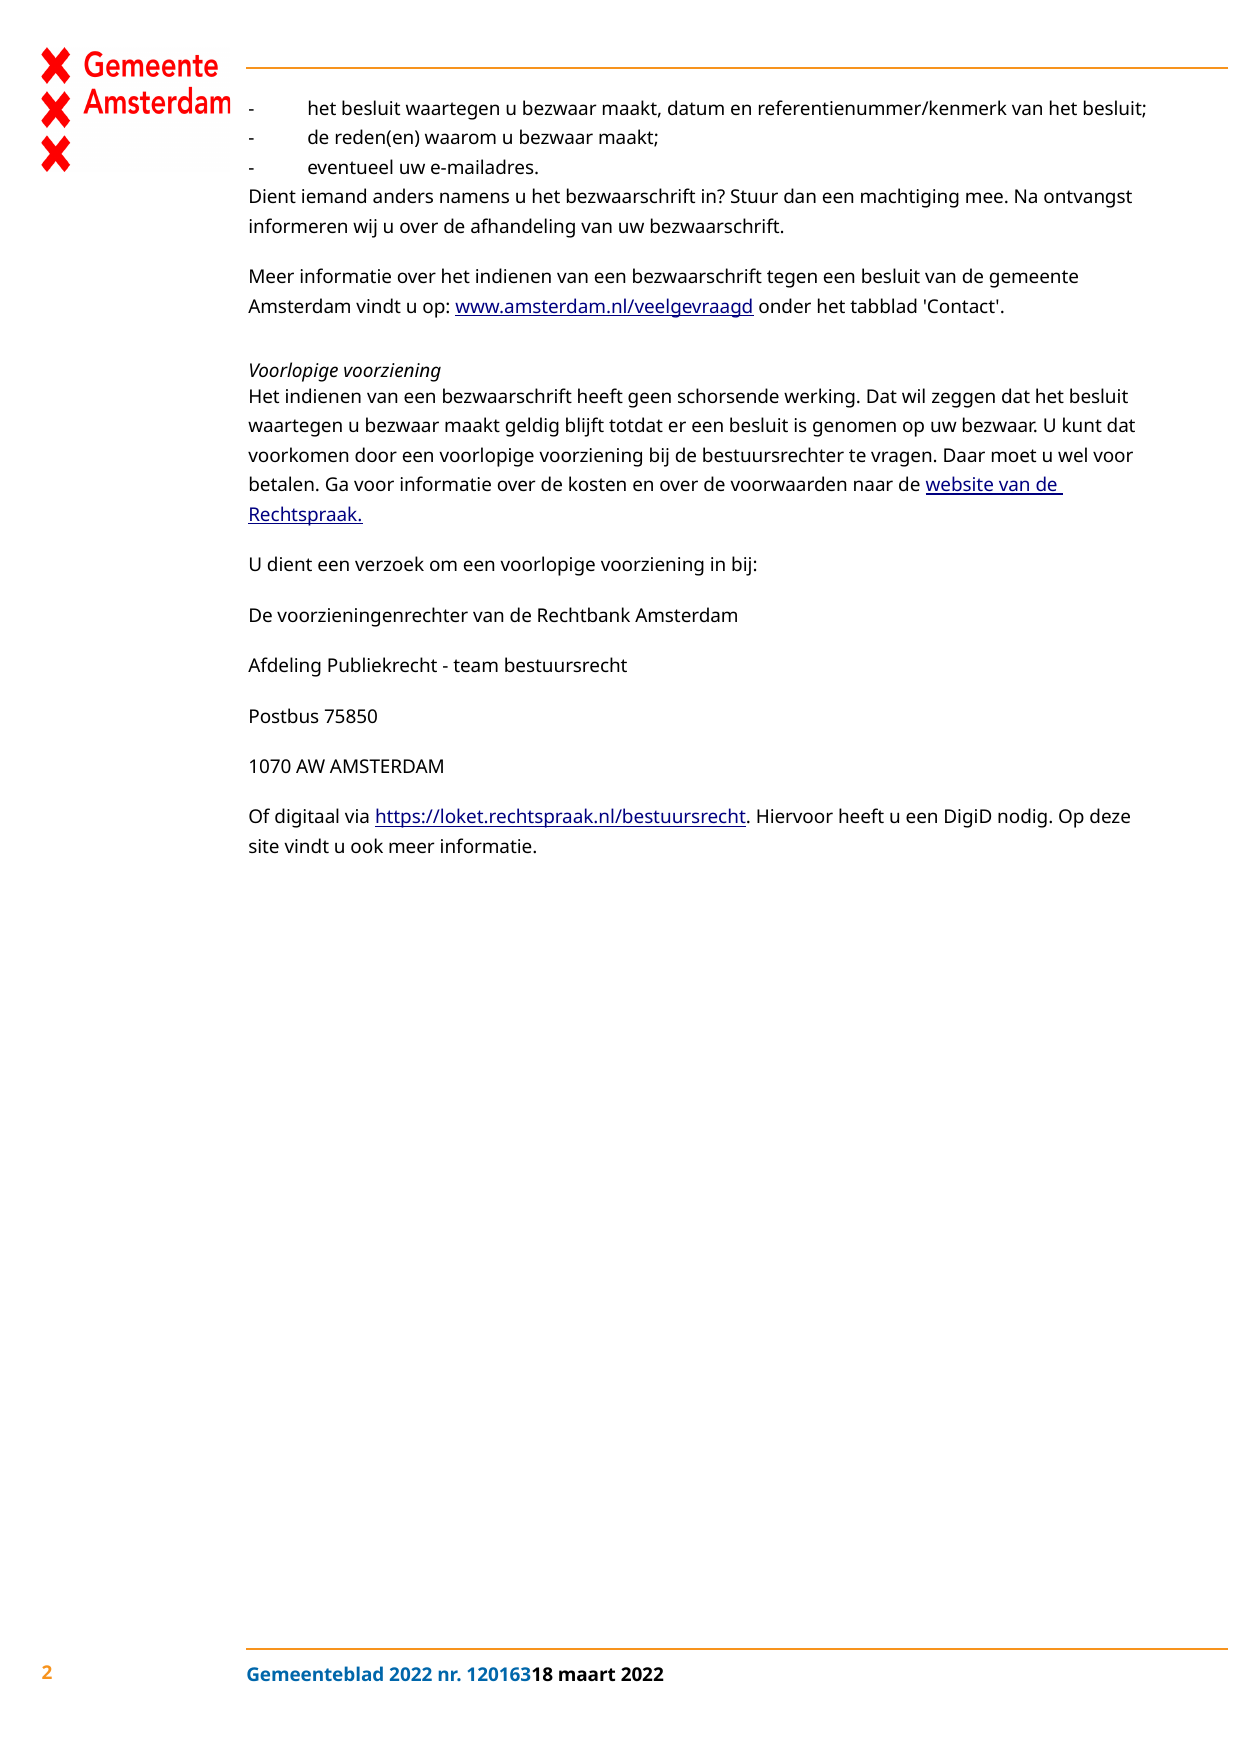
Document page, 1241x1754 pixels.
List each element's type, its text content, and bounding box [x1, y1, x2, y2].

text Afdeling Publiekrecht - team bestuursrecht [248, 652, 1152, 678]
text Dient iemand anders namens u het bezwaarschrift in? Stuur dan een machtiging mee. Na ontvangst informeren wij u over de afhandeling van uw bezwaarschrift. [248, 183, 1152, 239]
picture [41, 47, 231, 172]
text Postbus 75850 [248, 703, 1152, 728]
text De voorzieningenrechter van de Rechtbank Amsterdam [248, 602, 1152, 628]
text Het indienen van een bezwaarschrift heeft geen schorsende werking. Dat wil zeggen dat het besluit waartegen u bezwaar maakt geldig blijft totdat er een besluit is genomen op uw bezwaar. U kunt dat voorkomen door een voorlopige voorziening bij de bestuursrechter te vragen. Daar moet u wel voor betalen. Ga voor informatie over de kosten en over de voorwaarden naar de website van de Rechtspraak. [248, 383, 1152, 527]
list de reden(en) waarom u bezwaar maakt; [248, 124, 1152, 150]
text Meer informatie over het indienen van een bezwaarschrift tegen een besluit van de gemeente Amsterdam vindt u op: www.amsterdam.nl/veelgevraagd onder het tabblad 'Contact'. [248, 263, 1152, 319]
text Of digitaal via https://loket.rechtspraak.nl/bestuursrecht. Hiervoor heeft u een DigiD nodig. Op deze site vindt u ook meer informatie. [248, 804, 1152, 859]
list het besluit waartegen u bezwaar maakt, datum en referentienummer/kenmerk van het besluit; [248, 95, 1152, 121]
text 1070 AW AMSTERDAM [248, 753, 1152, 779]
list eventueel uw e-mailadres. [248, 154, 1152, 180]
text Voorlopige voorziening [248, 357, 1152, 383]
text U dient een verzoek om een voorlopige voorziening in bij: [248, 552, 1152, 577]
